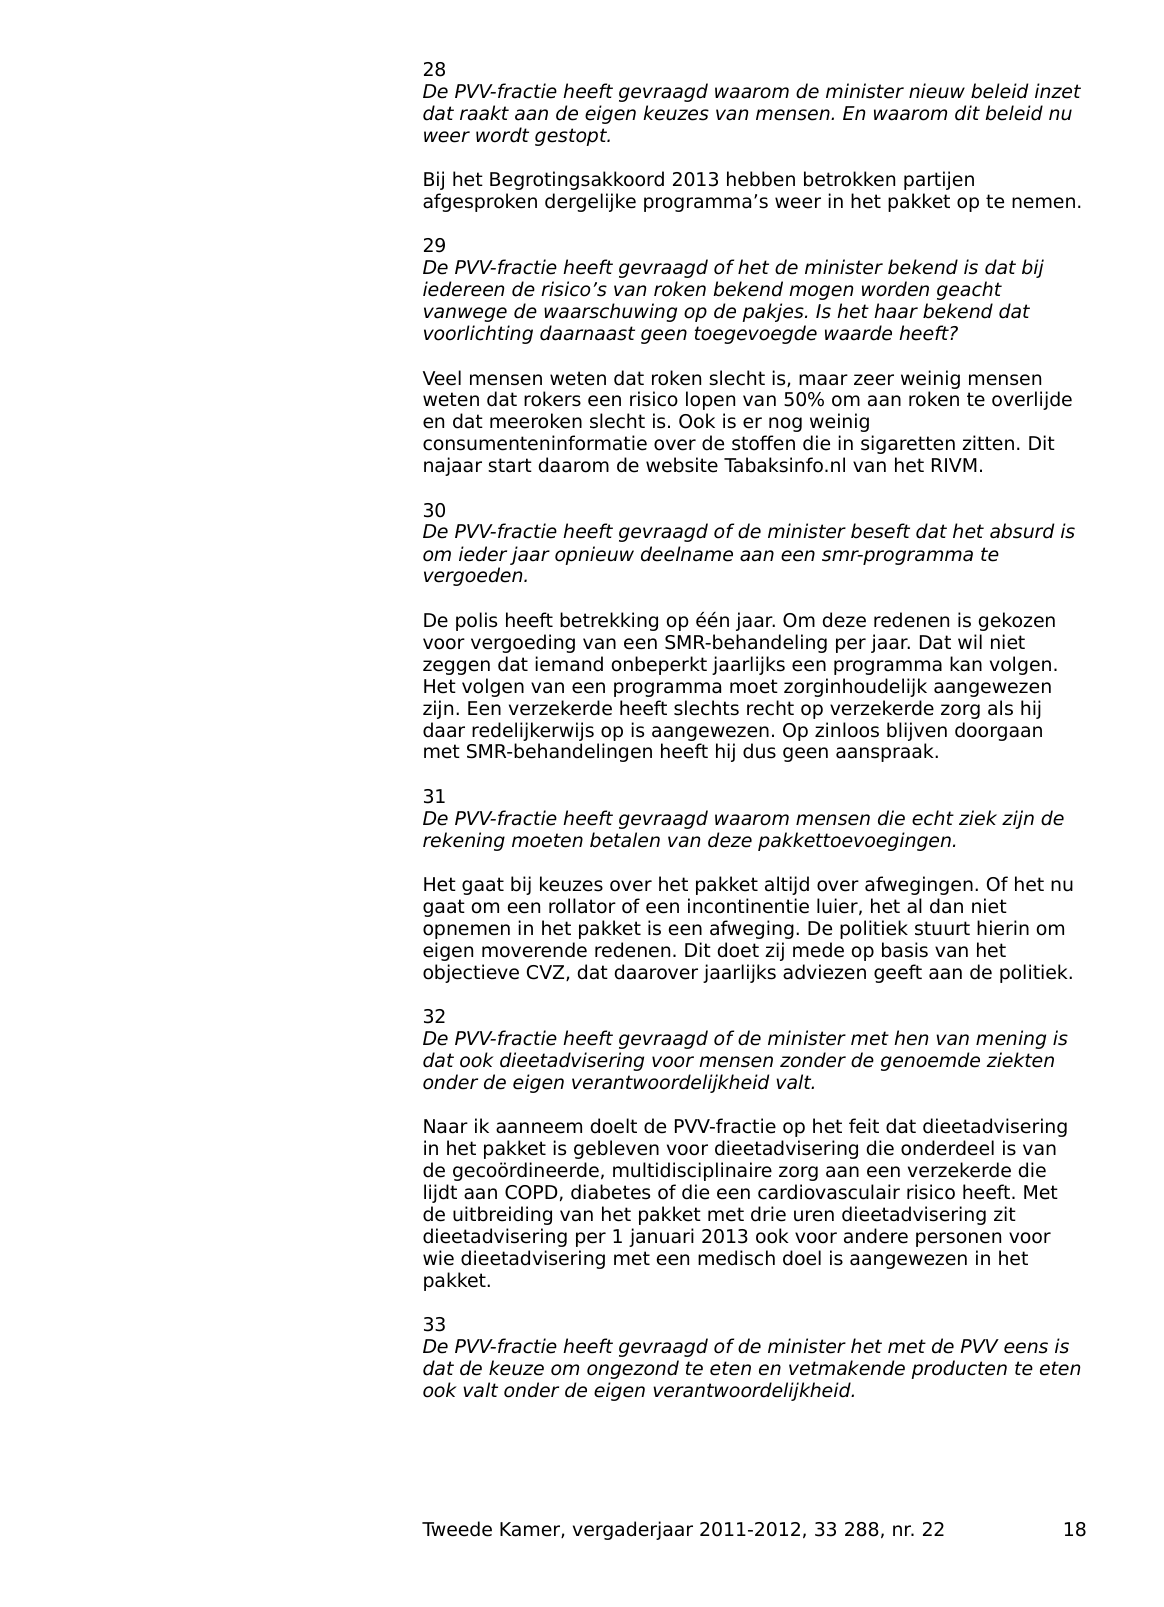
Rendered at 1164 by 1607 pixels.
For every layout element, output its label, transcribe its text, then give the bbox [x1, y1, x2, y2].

text 28 [422, 59, 1087, 81]
text 33 [422, 1314, 1087, 1336]
text De PVV-fractie heeft gevraagd waarom de minister nieuw beleid inzet dat raakt aan de eigen keuzes van mensen. En waarom dit beleid nu weer wordt gestopt. [422, 81, 1087, 147]
text Naar ik aanneem doelt de PVV-fractie op het feit dat dieetadvisering in het pakket is gebleven voor dieetadvisering die onderdeel is van de gecoördineerde, multidisciplinaire zorg aan een verzekerde die lijdt aan COPD, diabetes of die een cardiovasculair risico heeft. Met de uitbreiding van het pakket met drie uren dieetadvisering zit dieetadvisering per 1 januari 2013 ook voor andere personen voor wie dieetadvisering met een medisch doel is aangewezen in het pakket. [422, 1116, 1087, 1292]
text Veel mensen weten dat roken slecht is, maar zeer weinig mensen weten dat rokers een risico lopen van 50% om aan roken te overlijde en dat meeroken slecht is. Ook is er nog weinig consumenteninformatie over de stoffen die in sigaretten zitten. Dit najaar start daarom de website Tabaksinfo.nl van het RIVM. [422, 367, 1087, 477]
text 32 [422, 1006, 1087, 1028]
text De PVV-fractie heeft gevraagd of de minister met hen van mening is dat ook dieetadvisering voor mensen zonder de genoemde ziekten onder de eigen verantwoordelijkheid valt. [422, 1028, 1087, 1094]
text 31 [422, 786, 1087, 808]
text 29 [422, 235, 1087, 257]
text De PVV-fractie heeft gevraagd of het de minister bekend is dat bij iedereen de risico’s van roken bekend mogen worden geacht vanwege de waarschuwing op de pakjes. Is het haar bekend dat voorlichting daarnaast geen toegevoegde waarde heeft? [422, 257, 1087, 345]
text De polis heeft betrekking op één jaar. Om deze redenen is gekozen voor vergoeding van een SMR-behandeling per jaar. Dat wil niet zeggen dat iemand onbeperkt jaarlijks een programma kan volgen. Het volgen van een programma moet zorginhoudelijk aangewezen zijn. Een verzekerde heeft slechts recht op verzekerde zorg als hij daar redelijkerwijs op is aangewezen. Op zinloos blijven doorgaan met SMR-behandelingen heeft hij dus geen aanspraak. [422, 609, 1087, 763]
text Bij het Begrotingsakkoord 2013 hebben betrokken partijen afgesproken dergelijke programma’s weer in het pakket op te nemen. [422, 169, 1087, 213]
text De PVV-fractie heeft gevraagd of de minister beseft dat het absurd is om ieder jaar opnieuw deelname aan een smr-programma te vergoeden. [422, 521, 1087, 587]
text 30 [422, 499, 1087, 521]
text De PVV-fractie heeft gevraagd of de minister het met de PVV eens is dat de keuze om ongezond te eten en vetmakende producten te eten ook valt onder de eigen verantwoordelijkheid. [422, 1336, 1087, 1402]
text De PVV-fractie heeft gevraagd waarom mensen die echt ziek zijn de rekening moeten betalen van deze pakkettoevoegingen. [422, 808, 1087, 852]
text Het gaat bij keuzes over het pakket altijd over afwegingen. Of het nu gaat om een rollator of een incontinentie luier, het al dan niet opnemen in het pakket is een afweging. De politiek stuurt hierin om eigen moverende redenen. Dit doet zij mede op basis van het objectieve CVZ, dat daarover jaarlijks adviezen geeft aan de politiek. [422, 874, 1087, 984]
